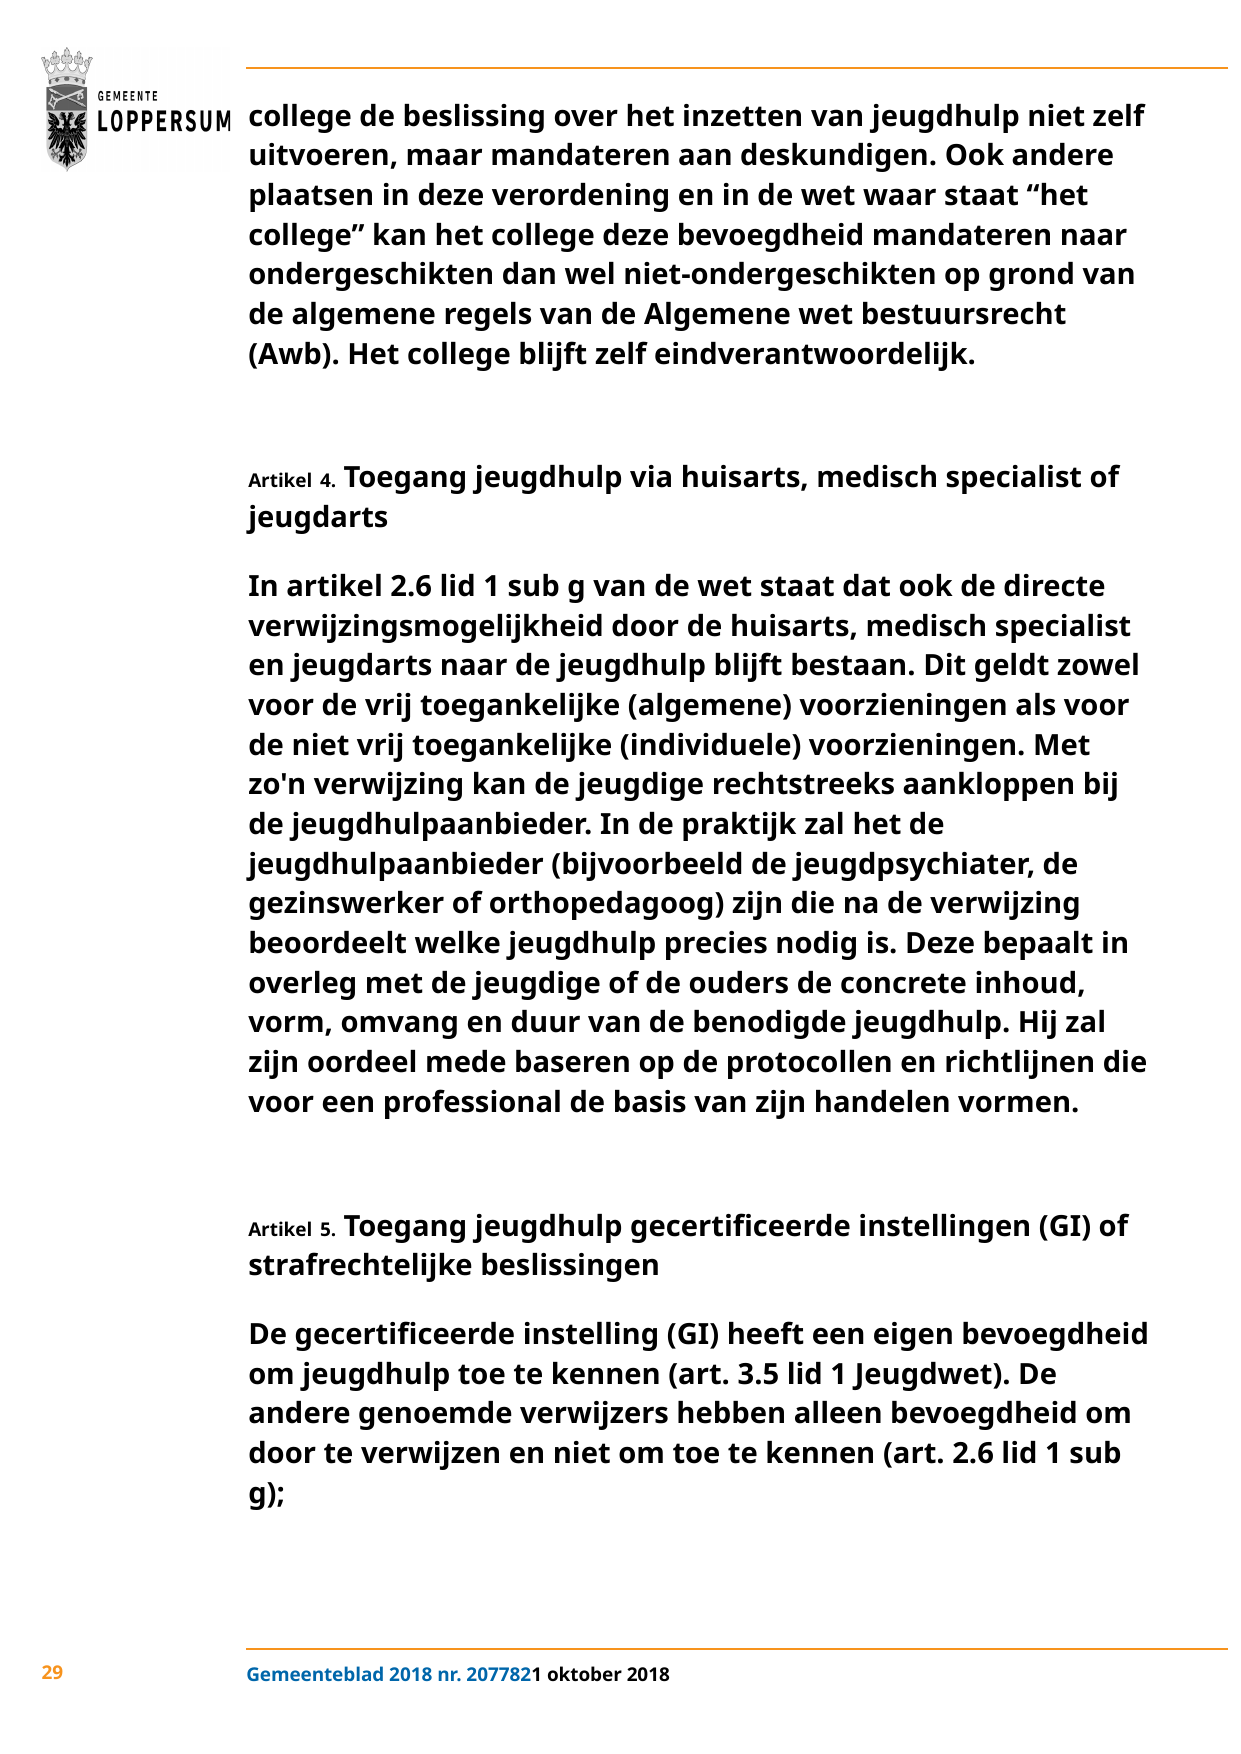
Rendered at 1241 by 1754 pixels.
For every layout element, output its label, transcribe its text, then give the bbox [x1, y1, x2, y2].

text In artikel 2.6 lid 1 sub g van de wet staat dat ook de directe verwijzingsmogelijkheid door de huisarts, medisch specialist en jeugdarts naar de jeugdhulp blijft bestaan. Dit geldt zowel voor de vrij toegankelijke (algemene) voorzieningen als voor de niet vrij toegankelijke (individuele) voorzieningen. Met zo'n verwijzing kan de jeugdige rechtstreeks aankloppen bij de jeugdhulpaanbieder. In de praktijk zal het de jeugdhulpaanbieder (bijvoorbeeld de jeugdpsychiater, de gezinswerker of orthopedagoog) zijn die na de verwijzing beoordeelt welke jeugdhulp precies nodig is. Deze bepaalt in overleg met de jeugdige of de ouders de concrete inhoud, vorm, omvang en duur van de benodigde jeugdhulp. Hij zal zijn oordeel mede baseren op de protocollen en richtlijnen die voor een professional de basis van zijn handelen vormen. [248, 565, 1152, 1121]
text Artikel 5. Toegang jeugdhulp gecertificeerde instellingen (GI) of strafrechtelijke beslissingen [248, 1205, 1152, 1284]
picture [41, 47, 231, 172]
text De gecertificeerde instelling (GI) heeft een eigen bevoegdheid om jeugdhulp toe te kennen (art. 3.5 lid 1 Jeugdwet). De andere genoemde verwijzers hebben alleen bevoegdheid om door te verwijzen en niet om toe te kennen (art. 2.6 lid 1 sub g); [248, 1313, 1152, 1512]
text Artikel 4. Toegang jeugdhulp via huisarts, medisch specialist of jeugdarts [248, 457, 1152, 536]
text college de beslissing over het inzetten van jeugdhulp niet zelf uitvoeren, maar mandateren aan deskundigen. Ook andere plaatsen in deze verordening en in de wet waar staat “het college” kan het college deze bevoegdheid mandateren naar ondergeschikten dan wel niet-ondergeschikten op grond van de algemene regels van de Algemene wet bestuursrecht (Awb). Het college blijft zelf eindverantwoordelijk. [248, 95, 1152, 373]
